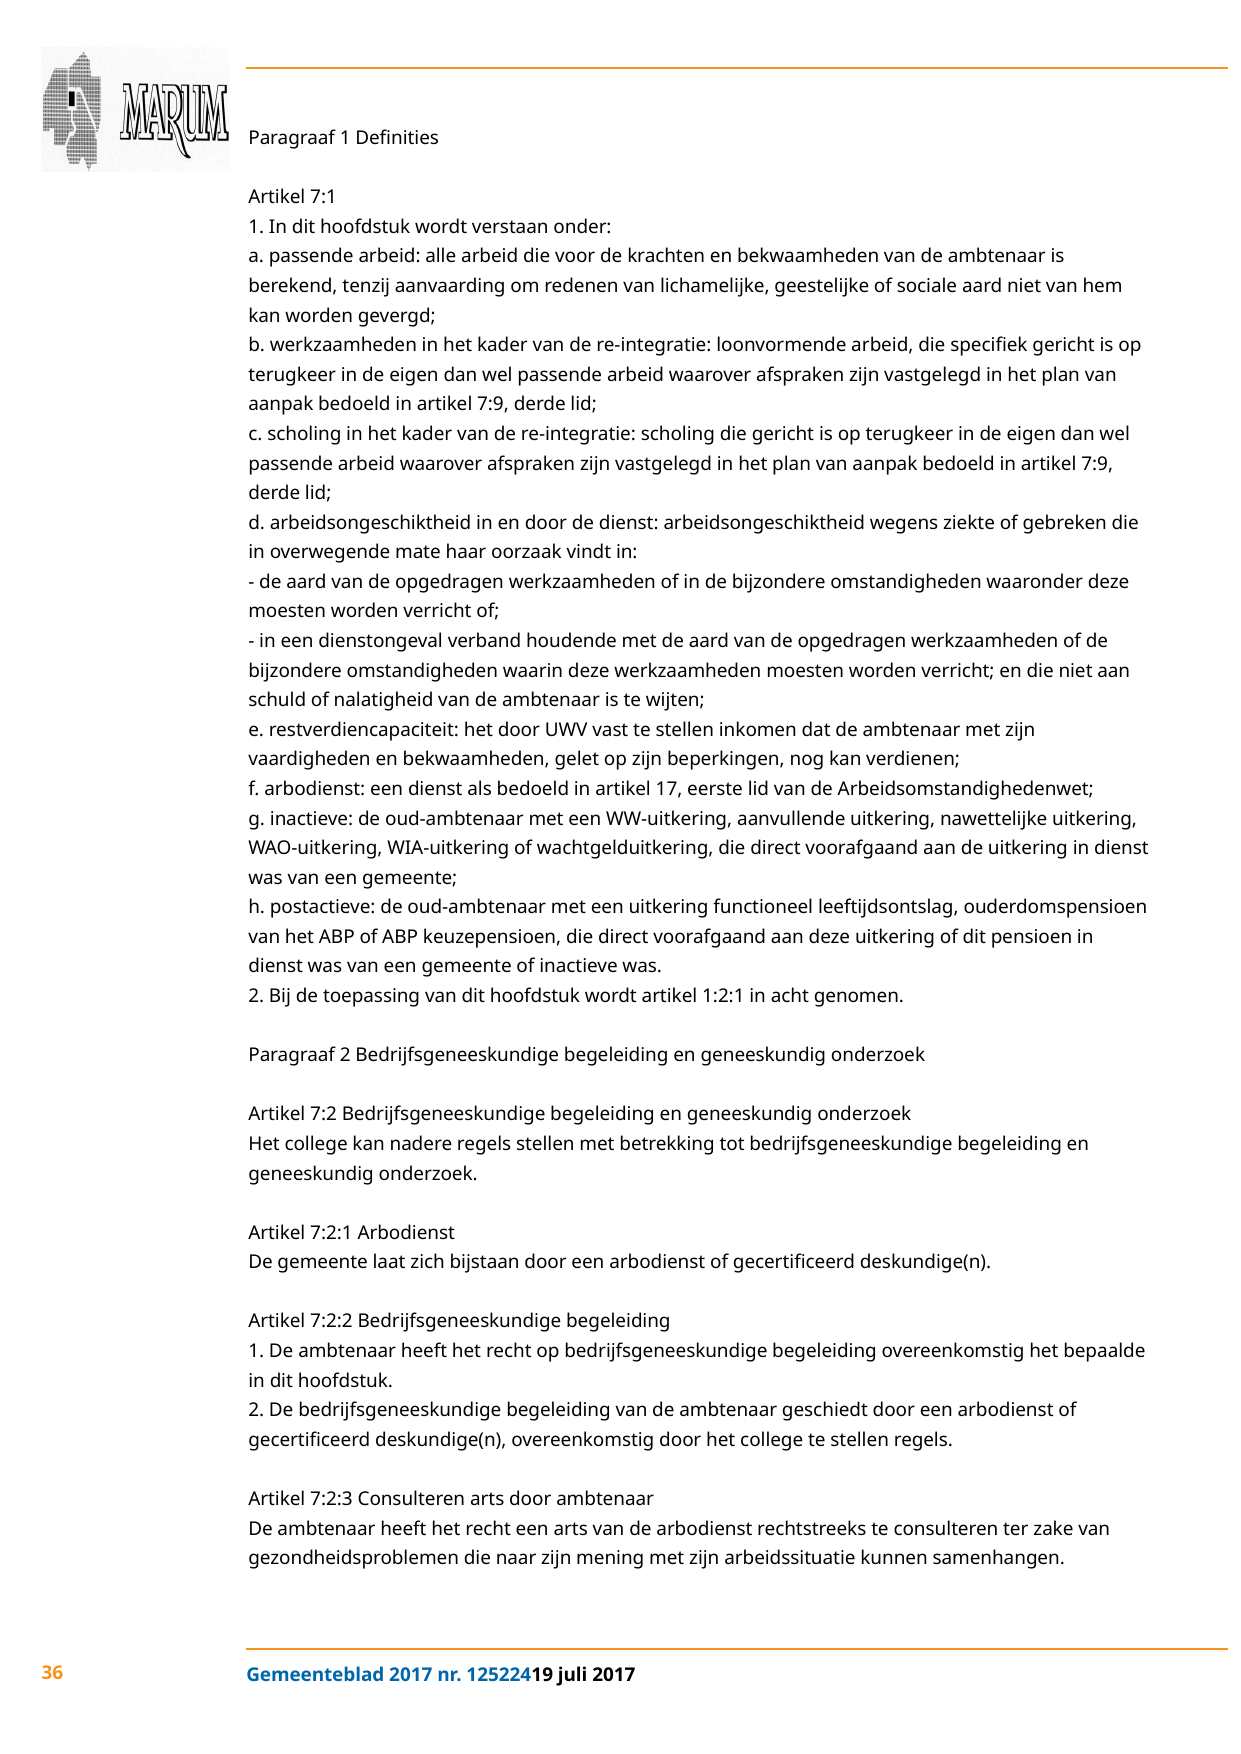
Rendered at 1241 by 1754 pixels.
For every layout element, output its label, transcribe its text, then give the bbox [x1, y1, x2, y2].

text 2. Bij de toepassing van dit hoofdstuk wordt artikel 1:2:1 in acht genomen. [248, 982, 1152, 1008]
text Paragraaf 1 Definities [248, 124, 1152, 150]
text d. arbeidsongeschiktheid in en door de dienst: arbeidsongeschiktheid wegens ziekte of gebreken die in overwegende mate haar oorzaak vindt in: [248, 509, 1152, 564]
text Artikel 7:2 Bedrijfsgeneeskundige begeleiding en geneeskundig onderzoek [248, 1101, 1152, 1126]
text Paragraaf 2 Bedrijfsgeneeskundige begeleiding en geneeskundig onderzoek [248, 1041, 1152, 1067]
text g. inactieve: de oud-ambtenaar met een WW-uitkering, aanvullende uitkering, nawettelijke uitkering, WAO-uitkering, WIA-uitkering of wachtgelduitkering, die direct voorafgaand aan de uitkering in dienst was van een gemeente; [248, 805, 1152, 890]
text Artikel 7:2:1 Arbodienst [248, 1219, 1152, 1245]
text Artikel 7:2:3 Consulteren arts door ambtenaar [248, 1485, 1152, 1511]
text 1. In dit hoofdstuk wordt verstaan onder: [248, 213, 1152, 239]
text Het college kan nadere regels stellen met betrekking tot bedrijfsgeneeskundige begeleiding en geneeskundig onderzoek. [248, 1130, 1152, 1186]
text f. arbodienst: een dienst als bedoeld in artikel 17, eerste lid van de Arbeidsomstandighedenwet; [248, 775, 1152, 801]
text De gemeente laat zich bijstaan door een arbodienst of gecertificeerd deskundige(n). [248, 1248, 1152, 1274]
text e. restverdiencapaciteit: het door UWV vast te stellen inkomen dat de ambtenaar met zijn vaardigheden en bekwaamheden, gelet op zijn beperkingen, nog kan verdienen; [248, 716, 1152, 771]
text h. postactieve: de oud-ambtenaar met een uitkering functioneel leeftijdsontslag, ouderdomspensioen van het ABP of ABP keuzepensioen, die direct voorafgaand aan deze uitkering of dit pensioen in dienst was van een gemeente of inactieve was. [248, 893, 1152, 978]
text 1. De ambtenaar heeft het recht op bedrijfsgeneeskundige begeleiding overeenkomstig het bepaalde in dit hoofdstuk. [248, 1337, 1152, 1393]
text 2. De bedrijfsgeneeskundige begeleiding van de ambtenaar geschiedt door een arbodienst of gecertificeerd deskundige(n), overeenkomstig door het college te stellen regels. [248, 1396, 1152, 1452]
picture [41, 47, 231, 172]
text Artikel 7:2:2 Bedrijfsgeneeskundige begeleiding [248, 1308, 1152, 1333]
text a. passende arbeid: alle arbeid die voor de krachten en bekwaamheden van de ambtenaar is berekend, tenzij aanvaarding om redenen van lichamelijke, geestelijke of sociale aard niet van hem kan worden gevergd; [248, 243, 1152, 328]
text Artikel 7:1 [248, 183, 1152, 209]
text De ambtenaar heeft het recht een arts van de arbodienst rechtstreeks te consulteren ter zake van gezondheidsproblemen die naar zijn mening met zijn arbeidssituatie kunnen samenhangen. [248, 1515, 1152, 1570]
text b. werkzaamheden in het kader van de re-integratie: loonvormende arbeid, die specifiek gericht is op terugkeer in de eigen dan wel passende arbeid waarover afspraken zijn vastgelegd in het plan van aanpak bedoeld in artikel 7:9, derde lid; [248, 331, 1152, 416]
text - in een dienstongeval verband houdende met de aard van de opgedragen werkzaamheden of de bijzondere omstandigheden waarin deze werkzaamheden moesten worden verricht; en die niet aan schuld of nalatigheid van de ambtenaar is te wijten; [248, 627, 1152, 712]
text c. scholing in het kader van de re-integratie: scholing die gericht is op terugkeer in de eigen dan wel passende arbeid waarover afspraken zijn vastgelegd in het plan van aanpak bedoeld in artikel 7:9, derde lid; [248, 420, 1152, 505]
text - de aard van de opgedragen werkzaamheden of in de bijzondere omstandigheden waaronder deze moesten worden verricht of; [248, 568, 1152, 623]
